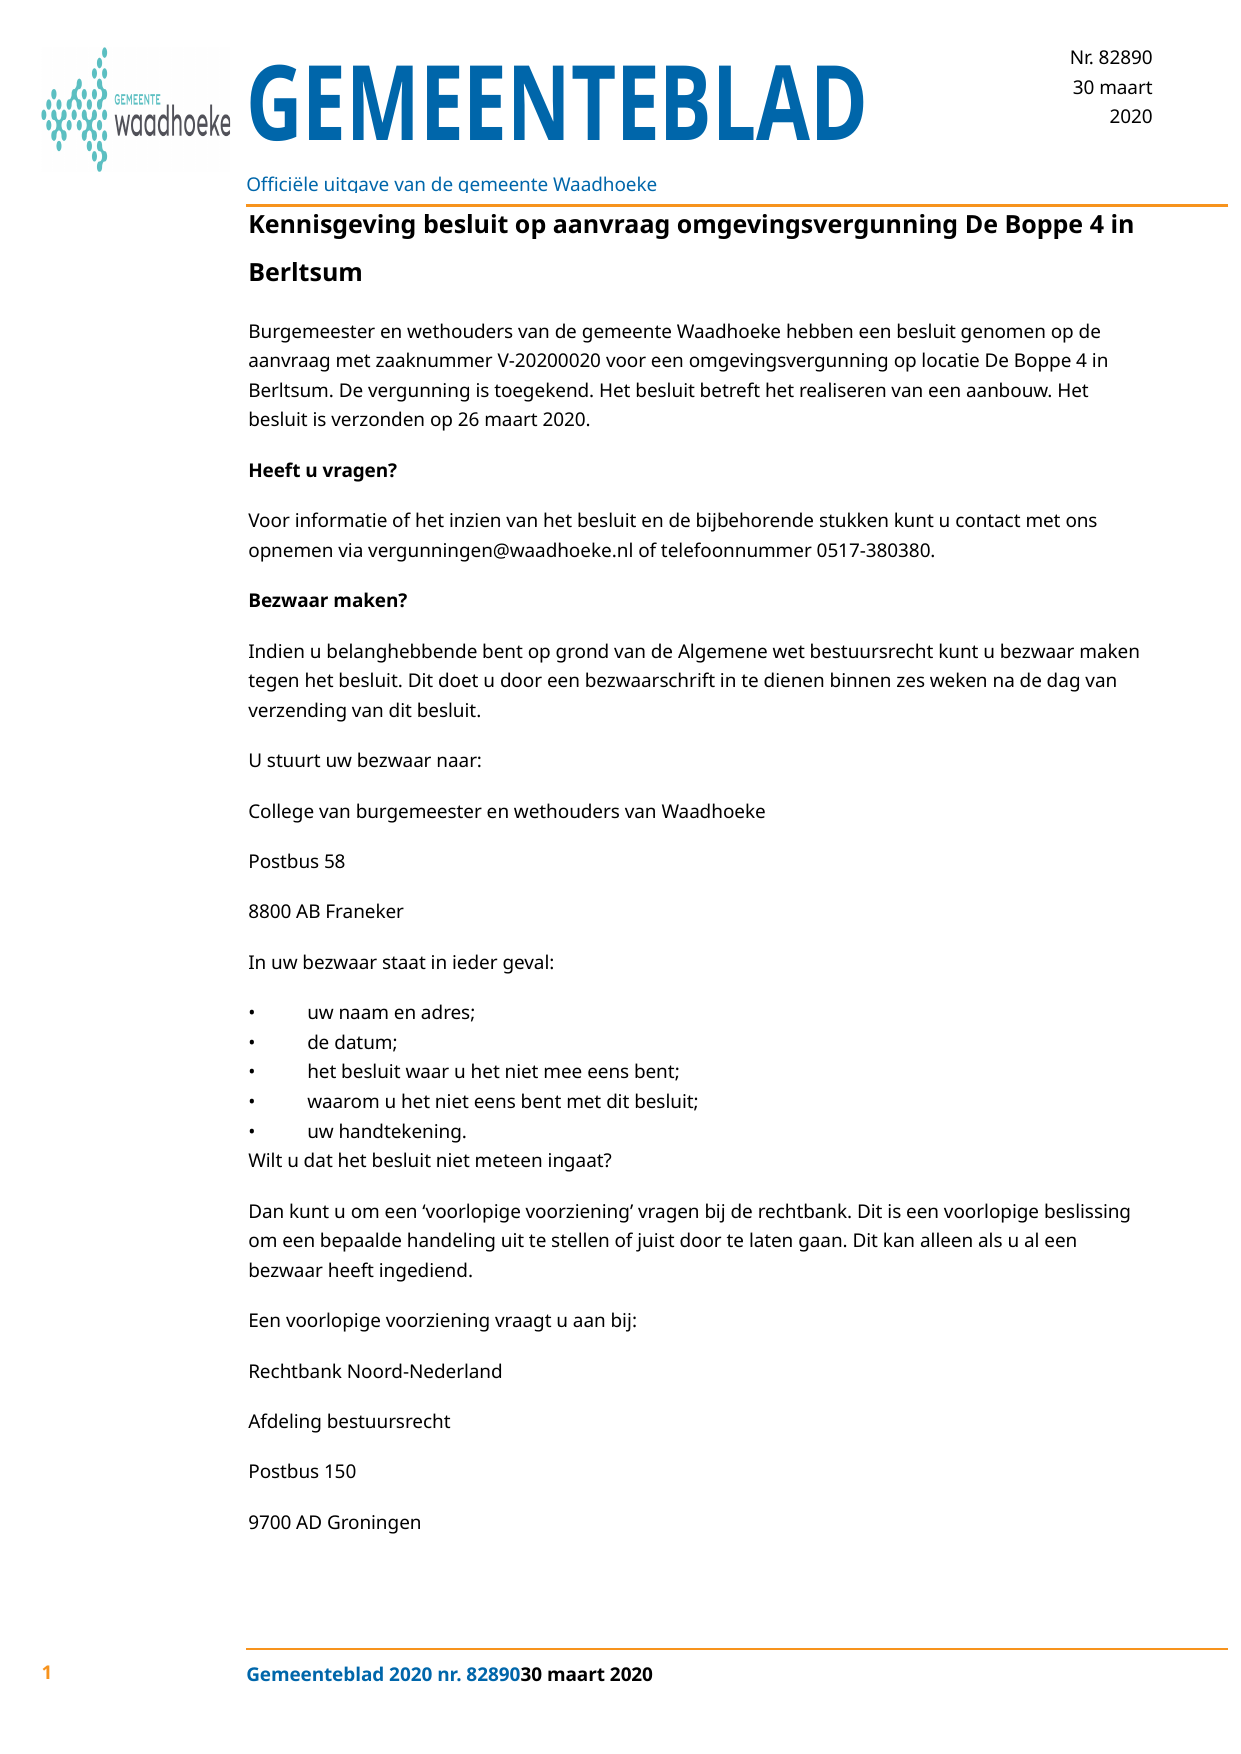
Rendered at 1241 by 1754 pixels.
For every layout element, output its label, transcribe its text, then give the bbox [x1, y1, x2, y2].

text Kennisgeving besluit op aanvraag omgevingsvergunning De Boppe 4 in Berltsum [248, 207, 1152, 288]
text Afdeling bestuursrecht [248, 1408, 1152, 1434]
text Dan kunt u om een ‘voorlopige voorziening’ vragen bij de rechtbank. Dit is een voorlopige beslissing om een bepaalde handeling uit te stellen of juist door te laten gaan. Dit kan alleen als u al een bezwaar heeft ingediend. [248, 1198, 1152, 1283]
text Een voorlopige voorziening vraagt u aan bij: [248, 1307, 1152, 1333]
text Burgemeester en wethouders van de gemeente Waadhoeke hebben een besluit genomen op de aanvraag met zaaknummer V-20200020 voor een omgevingsvergunning op locatie De Boppe 4 in Berltsum. De vergunning is toegekend. Het besluit betreft het realiseren van een aanbouw. Het besluit is verzonden op 26 maart 2020. [248, 318, 1152, 432]
list uw naam en adres; [248, 999, 1152, 1025]
list de datum; [248, 1029, 1152, 1055]
picture [41, 47, 231, 172]
text Bezwaar maken? [248, 587, 1152, 613]
text Postbus 150 [248, 1459, 1152, 1484]
text Indien u belanghebbende bent op grond van de Algemene wet bestuursrecht kunt u bezwaar maken tegen het besluit. Dit doet u door een bezwaarschrift in te dienen binnen zes weken na de dag van verzending van dit besluit. [248, 638, 1152, 723]
text 8800 AB Franeker [248, 899, 1152, 924]
list uw handtekening. [248, 1118, 1152, 1144]
list waarom u het niet eens bent met dit besluit; [248, 1088, 1152, 1114]
text College van burgemeester en wethouders van Waadhoeke [248, 798, 1152, 824]
text Wilt u dat het besluit niet meteen ingaat? [248, 1147, 1152, 1173]
text Voor informatie of het inzien van het besluit en de bijbehorende stukken kunt u contact met ons opnemen via vergunningen@waadhoeke.nl of telefoonnummer 0517-380380. [248, 507, 1152, 563]
text In uw bezwaar staat in ieder geval: [248, 949, 1152, 975]
text Rechtbank Noord-Nederland [248, 1358, 1152, 1384]
text 9700 AD Groningen [248, 1509, 1152, 1535]
text U stuurt uw bezwaar naar: [248, 747, 1152, 773]
text Heeft u vragen? [248, 457, 1152, 483]
text Postbus 58 [248, 848, 1152, 874]
list het besluit waar u het niet mee eens bent; [248, 1059, 1152, 1084]
